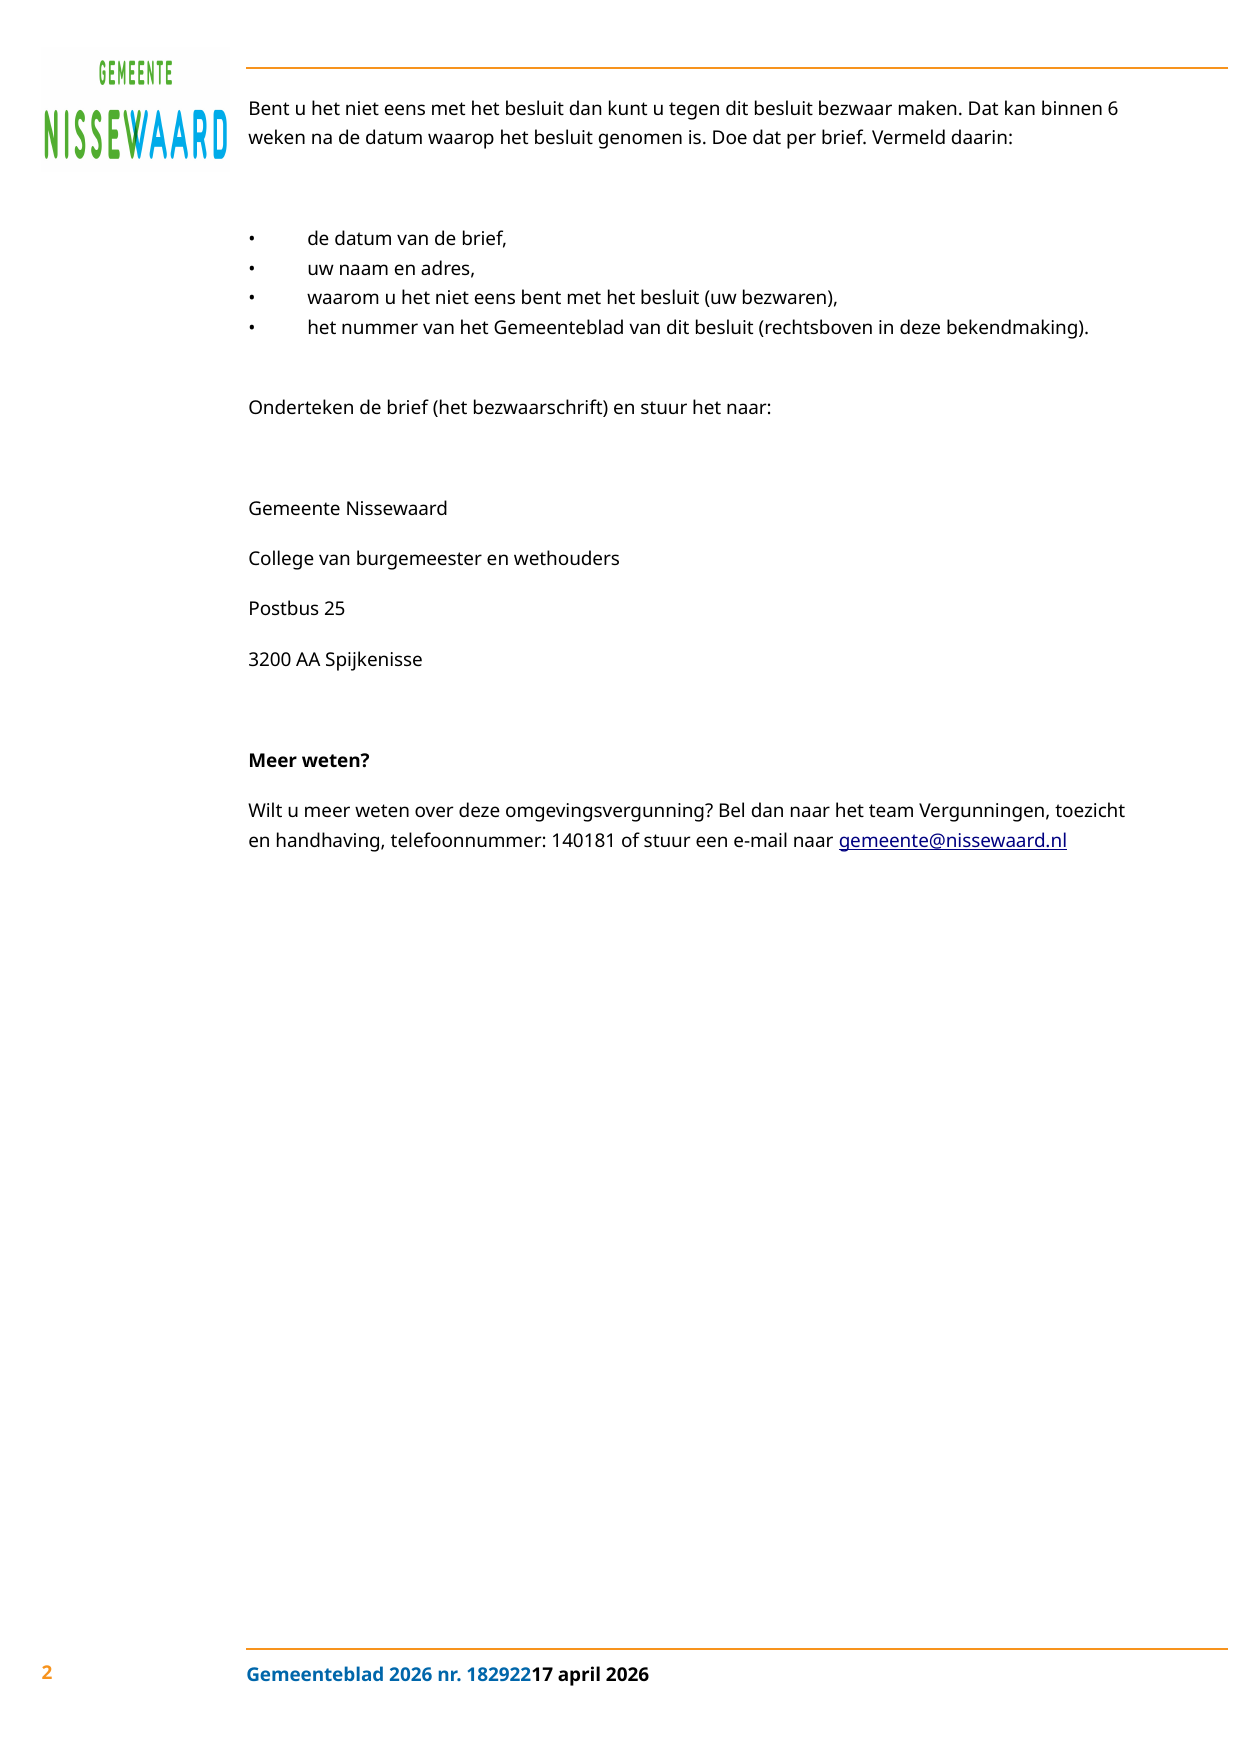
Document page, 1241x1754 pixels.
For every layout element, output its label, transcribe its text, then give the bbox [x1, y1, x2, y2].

text Onderteken de brief (het bezwaarschrift) en stuur het naar: [248, 394, 1152, 420]
text Postbus 25 [248, 596, 1152, 621]
list waarom u het niet eens bent met het besluit (uw bezwaren), [248, 284, 1152, 310]
picture [41, 47, 231, 172]
text Gemeente Nissewaard [248, 495, 1152, 521]
text Bent u het niet eens met het besluit dan kunt u tegen dit besluit bezwaar maken. Dat kan binnen 6 weken na de datum waarop het besluit genomen is. Doe dat per brief. Vermeld daarin: [248, 95, 1152, 150]
text 3200 AA Spijkenisse [248, 646, 1152, 672]
list de datum van de brief, [248, 225, 1152, 251]
text Wilt u meer weten over deze omgevingsvergunning? Bel dan naar het team Vergunningen, toezicht en handhaving, telefoonnummer: 140181 of stuur een e-mail naar gemeente@nissewaard.nl [248, 797, 1152, 853]
list het nummer van het Gemeenteblad van dit besluit (rechtsboven in deze bekendmaking). [248, 314, 1152, 340]
list uw naam en adres, [248, 255, 1152, 281]
text College van burgemeester en wethouders [248, 545, 1152, 571]
text Meer weten? [248, 747, 1152, 773]
